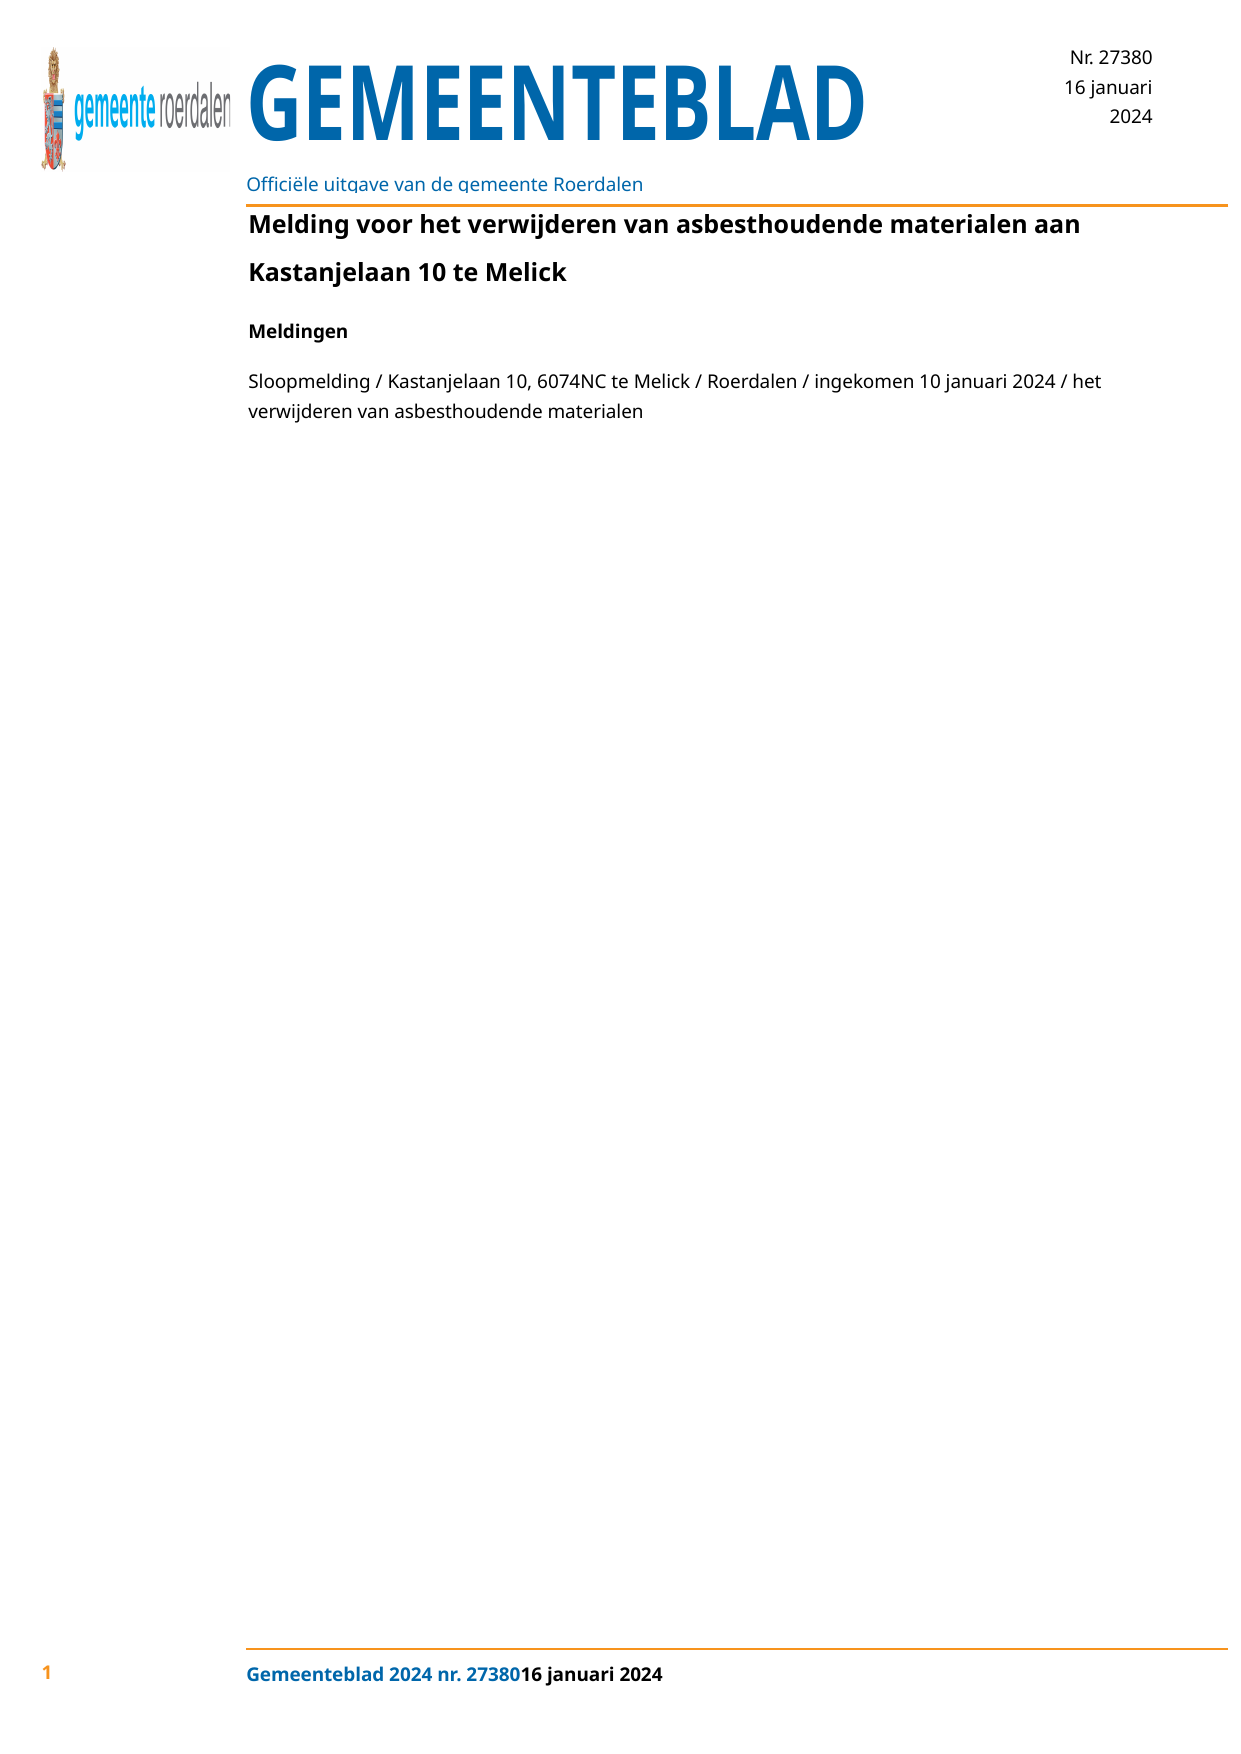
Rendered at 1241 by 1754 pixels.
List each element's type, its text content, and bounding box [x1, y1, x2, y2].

picture [41, 47, 231, 172]
text Meldingen [248, 318, 1152, 344]
text Melding voor het verwijderen van asbesthoudende materialen aan Kastanjelaan 10 te Melick [248, 207, 1152, 288]
text Sloopmelding / Kastanjelaan 10, 6074NC te Melick / Roerdalen / ingekomen 10 januari 2024 / het verwijderen van asbesthoudende materialen [248, 368, 1152, 424]
